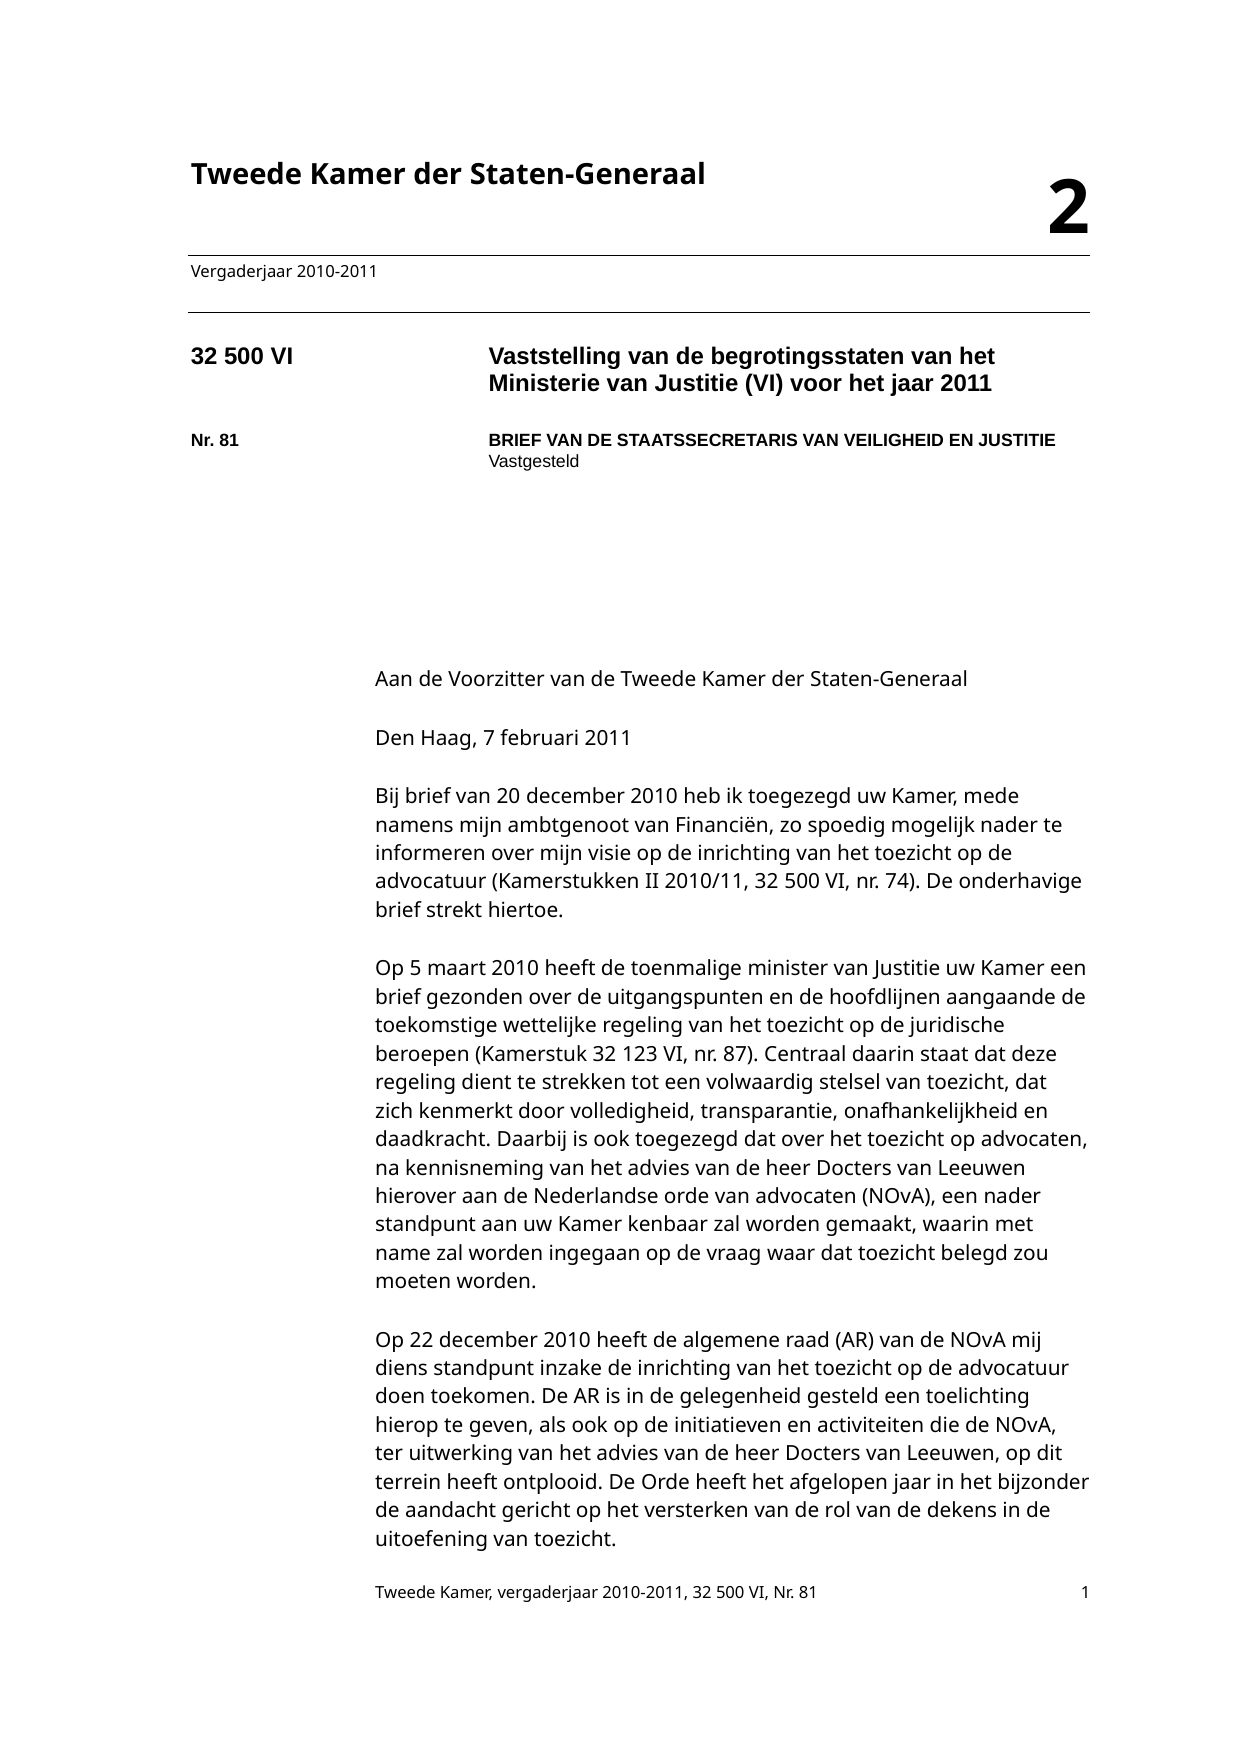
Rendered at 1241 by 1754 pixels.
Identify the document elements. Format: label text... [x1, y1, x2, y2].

text Bij brief van 20 december 2010 heb ik toegezegd uw Kamer, mede namens mijn ambtgenoot van Financiën, zo spoedig mogelijk nader te informeren over mijn visie op de inrichting van het toezicht op de advocatuur (Kamerstukken II 2010/11, 32 500 VI, nr. 74). De onderhavige brief strekt hiertoe. [375, 781, 1090, 923]
table_cell Vaststelling van de begrotingsstaten van het Ministerie van Justitie (VI) voor het jaar 2011 [485, 339, 1090, 427]
table_cell [485, 256, 1090, 312]
table_cell 32 500 VI [188, 339, 485, 427]
table_cell Nr. 81 [188, 427, 485, 546]
table_header Tweede Kamer der Staten-Generaal [188, 150, 909, 255]
text Op 22 december 2010 heeft de algemene raad (AR) van de NOvA mij diens standpunt inzake de inrichting van het toezicht op de advocatuur doen toekomen. De AR is in de gelegenheid gesteld een toelichting hierop te geven, als ook op de initiatieven en activiteiten die de NOvA, ter uitwerking van het advies van de heer Docters van Leeuwen, op dit terrein heeft ontplooid. De Orde heeft het afgelopen jaar in het bijzonder de aandacht gericht op het versterken van de rol van de dekens in de uitoefening van toezicht. [375, 1325, 1090, 1552]
table_cell [188, 313, 485, 339]
table_cell BRIEF VAN DE STAATSSECRETARIS VAN VEILIGHEID EN JUSTITIE Vastgesteld [485, 427, 1090, 546]
table_cell Vergaderjaar 2010-2011 [188, 256, 485, 312]
text Op 5 maart 2010 heeft de toenmalige minister van Justitie uw Kamer een brief gezonden over de uitgangspunten en de hoofdlijnen aangaande de toekomstige wettelijke regeling van het toezicht op de juridische beroepen (Kamerstuk 32 123 VI, nr. 87). Centraal daarin staat dat deze regeling dient te strekken tot een volwaardig stelsel van toezicht, dat zich kenmerkt door volledigheid, transparantie, onafhankelijkheid en daadkracht. Daarbij is ook toegezegd dat over het toezicht op advocaten, na kennisneming van het advies van de heer Docters van Leeuwen hierover aan de Nederlandse orde van advocaten (NOvA), een nader standpunt aan uw Kamer kenbaar zal worden gemaakt, waarin met name zal worden ingegaan op de vraag waar dat toezicht belegd zou moeten worden. [375, 953, 1090, 1295]
text Den Haag, 7 februari 2011 [375, 723, 1090, 751]
table_header 2 [910, 150, 1090, 255]
text Aan de Voorzitter van de Tweede Kamer der Staten-Generaal [375, 664, 1090, 693]
table_cell [485, 313, 1090, 339]
